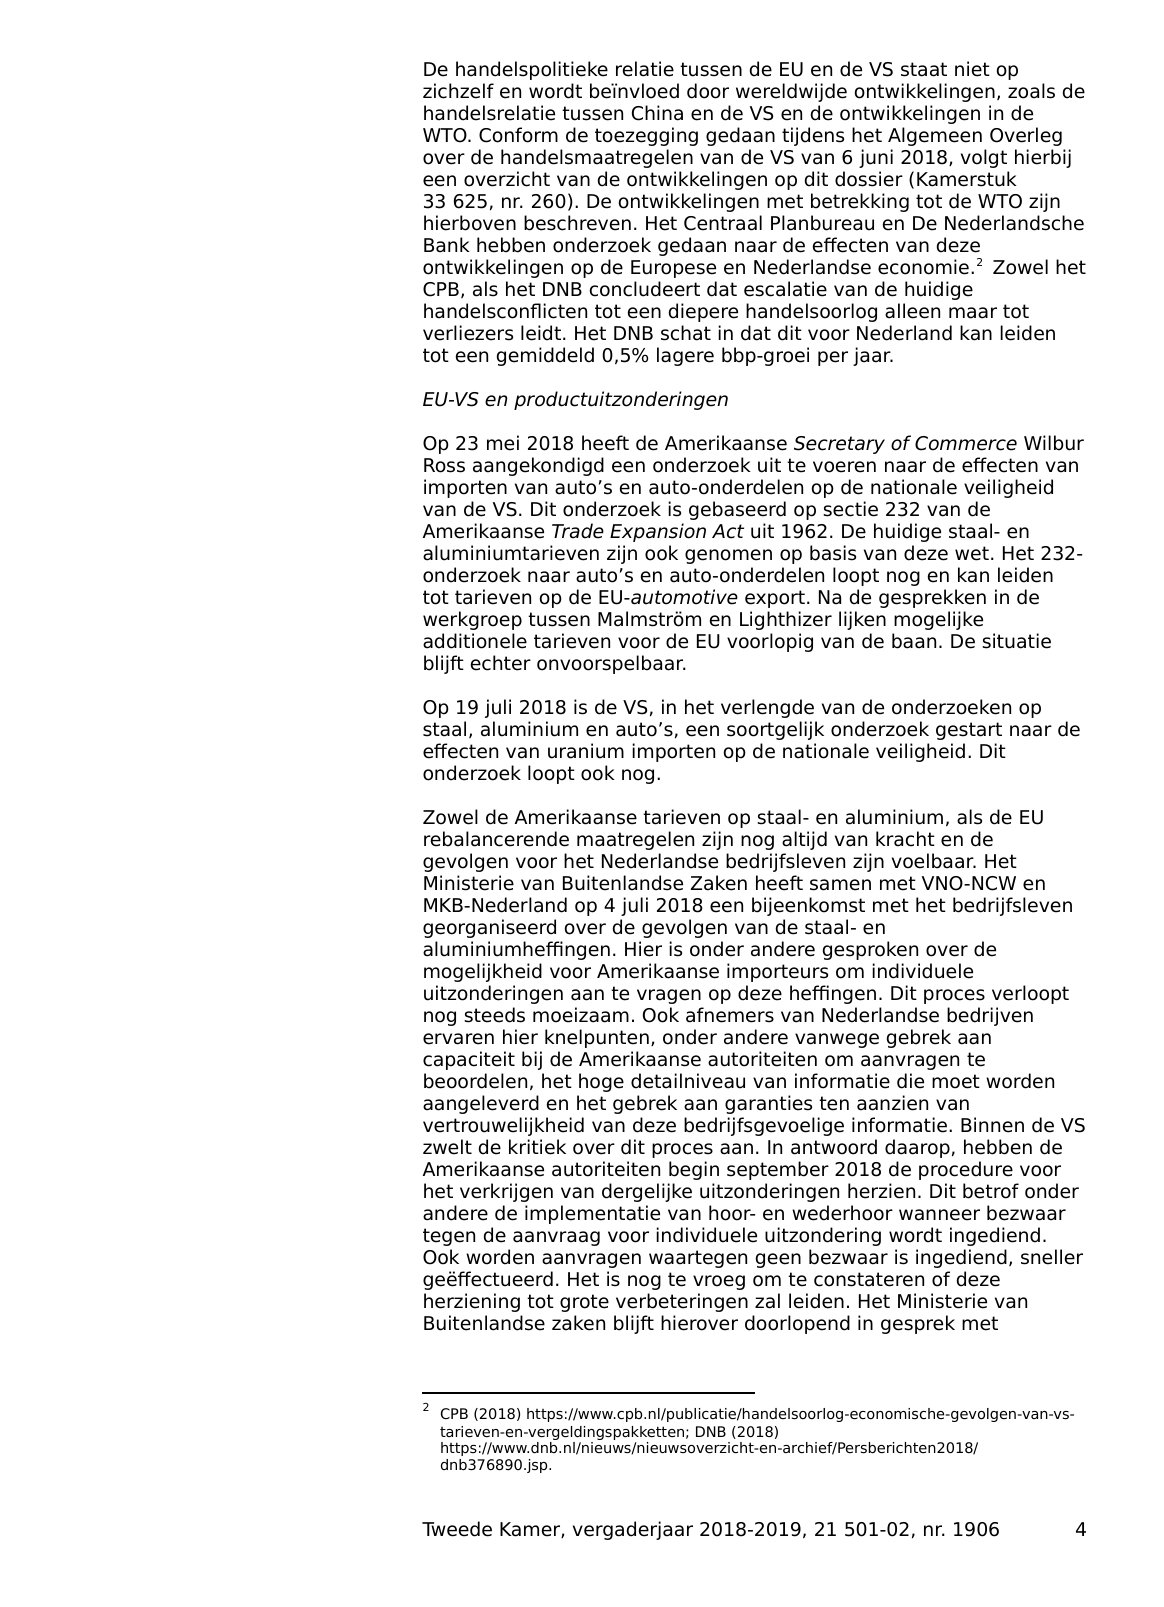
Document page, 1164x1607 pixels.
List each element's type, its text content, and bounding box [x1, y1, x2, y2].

text Op 23 mei 2018 heeft de Amerikaanse Secretary of Commerce Wilbur Ross aangekondigd een onderzoek uit te voeren naar de effecten van importen van auto’s en auto-onderdelen op de nationale veiligheid van de VS. Dit onderzoek is gebaseerd op sectie 232 van de Amerikaanse Trade Expansion Act uit 1962. De huidige staal- en aluminiumtarieven zijn ook genomen op basis van deze wet. Het 232-onderzoek naar auto’s en auto-onderdelen loopt nog en kan leiden tot tarieven op de EU-automotive export. Na de gesprekken in de werkgroep tussen Malmström en Lighthizer lijken mogelijke additionele tarieven voor de EU voorlopig van de baan. De situatie blijft echter onvoorspelbaar. [422, 433, 1087, 675]
text CPB (2018) https://www.cpb.nl/publicatie/handelsoorlog-economische-gevolgen-van-vs-tarieven-en-vergeldingspakketten; DNB (2018) https://www.dnb.nl/nieuws/nieuwsoverzicht-en-archief/Persberichten2018/dnb376890.jsp. [422, 1402, 1087, 1474]
subtitle EU-VS en productuitzonderingen [422, 389, 1087, 411]
text Op 19 juli 2018 is de VS, in het verlengde van de onderzoeken op staal, aluminium en auto’s, een soortgelijk onderzoek gestart naar de effecten van uranium importen op de nationale veiligheid. Dit onderzoek loopt ook nog. [422, 697, 1087, 785]
text Zowel de Amerikaanse tarieven op staal- en aluminium, als de EU rebalancerende maatregelen zijn nog altijd van kracht en de gevolgen voor het Nederlandse bedrijfsleven zijn voelbaar. Het Ministerie van Buitenlandse Zaken heeft samen met VNO-NCW en MKB-Nederland op 4 juli 2018 een bijeenkomst met het bedrijfsleven georganiseerd over de gevolgen van de staal- en aluminiumheffingen. Hier is onder andere gesproken over de mogelijkheid voor Amerikaanse importeurs om individuele uitzonderingen aan te vragen op deze heffingen. Dit proces verloopt nog steeds moeizaam. Ook afnemers van Nederlandse bedrijven ervaren hier knelpunten, onder andere vanwege gebrek aan capaciteit bij de Amerikaanse autoriteiten om aanvragen te beoordelen, het hoge detailniveau van informatie die moet worden aangeleverd en het gebrek aan garanties ten aanzien van vertrouwelijkheid van deze bedrijfsgevoelige informatie. Binnen de VS zwelt de kritiek over dit proces aan. In antwoord daarop, hebben de Amerikaanse autoriteiten begin september 2018 de procedure voor het verkrijgen van dergelijke uitzonderingen herzien. Dit betrof onder andere de implementatie van hoor- en wederhoor wanneer bezwaar tegen de aanvraag voor individuele uitzondering wordt ingediend. Ook worden aanvragen waartegen geen bezwaar is ingediend, sneller geëffectueerd. Het is nog te vroeg om te constateren of deze herziening tot grote verbeteringen zal leiden. Het Ministerie van Buitenlandse zaken blijft hierover doorlopend in gesprek met [422, 807, 1087, 1335]
text De handelspolitieke relatie tussen de EU en de VS staat niet op zichzelf en wordt beïnvloed door wereldwijde ontwikkelingen, zoals de handelsrelatie tussen China en de VS en de ontwikkelingen in de WTO. Conform de toezegging gedaan tijdens het Algemeen Overleg over de handelsmaatregelen van de VS van 6 juni 2018, volgt hierbij een overzicht van de ontwikkelingen op dit dossier (Kamerstuk 33 625, nr. 260). De ontwikkelingen met betrekking tot de WTO zijn hierboven beschreven. Het Centraal Planbureau en De Nederlandsche Bank hebben onderzoek gedaan naar de effecten van deze ontwikkelingen op de Europese en Nederlandse economie. Zowel het CPB, als het DNB concludeert dat escalatie van de huidige handelsconflicten tot een diepere handelsoorlog alleen maar tot verliezers leidt. Het DNB schat in dat dit voor Nederland kan leiden tot een gemiddeld 0,5% lagere bbp-groei per jaar. [422, 59, 1087, 367]
